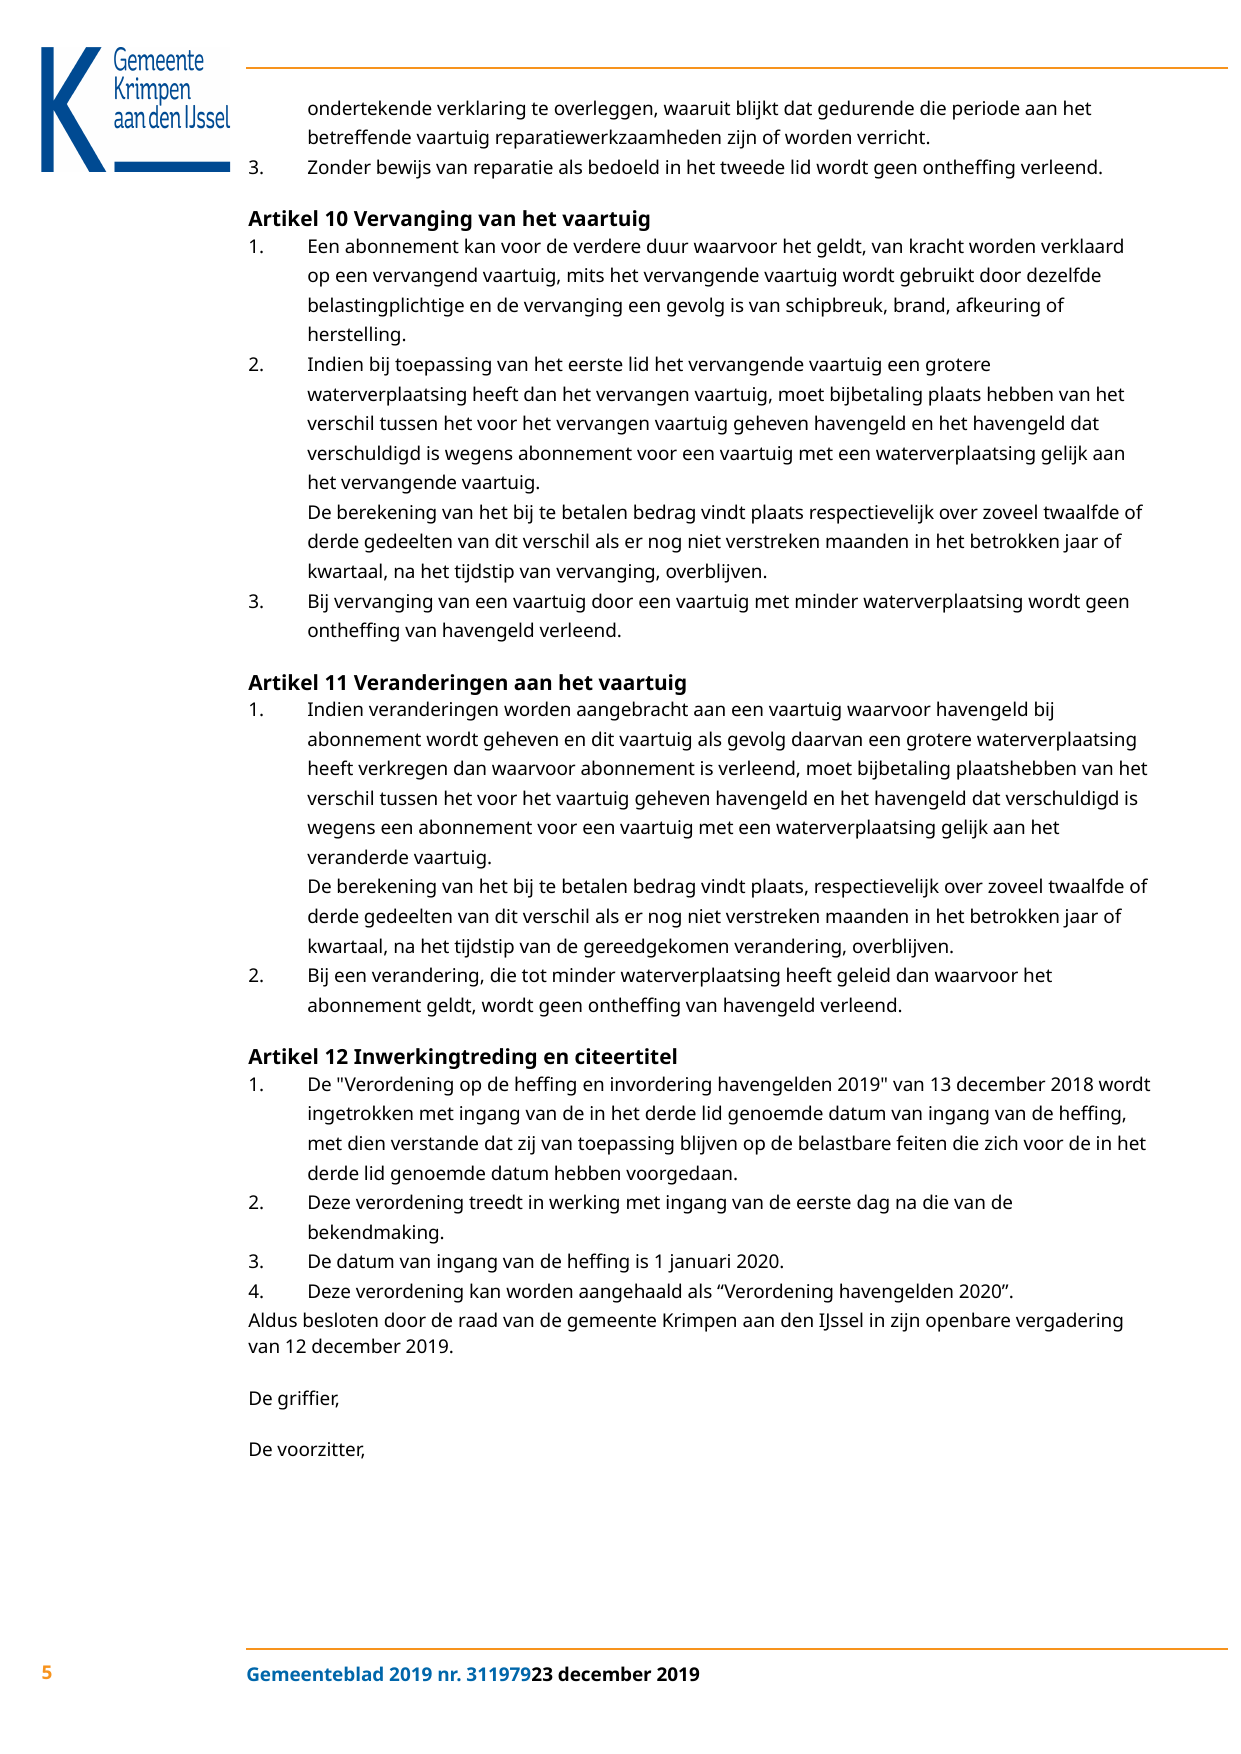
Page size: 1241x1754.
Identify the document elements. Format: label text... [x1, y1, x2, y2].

list Bij vervanging van een vaartuig door een vaartuig met minder waterverplaatsing wordt geen ontheffing van havengeld verleend. [248, 588, 1152, 643]
list De datum van ingang van de heffing is 1 januari 2020. [248, 1248, 1152, 1274]
list Deze verordening treedt in werking met ingang van de eerste dag na die van de bekendmaking. [248, 1189, 1152, 1244]
list Zonder bewijs van reparatie als bedoeld in het tweede lid wordt geen ontheffing verleend. [248, 154, 1152, 180]
text De griffier, [248, 1385, 1152, 1411]
text Artikel 10 Vervanging van het vaartuig [248, 204, 1152, 233]
list De berekening van het bij te betalen bedrag vindt plaats respectievelijk over zoveel twaalfde of derde gedeelten van dit verschil als er nog niet verstreken maanden in het betrokken jaar of kwartaal, na het tijdstip van vervanging, overblijven. [248, 499, 1152, 584]
list Indien bij toepassing van het eerste lid het vervangende vaartuig een grotere waterverplaatsing heeft dan het vervangen vaartuig, moet bijbetaling plaats hebben van het verschil tussen het voor het vervangen vaartuig geheven havengeld en het havengeld dat verschuldigd is wegens abonnement voor een vaartuig met een waterverplaatsing gelijk aan het vervangende vaartuig. [248, 351, 1152, 495]
text Artikel 11 Veranderingen aan het vaartuig [248, 668, 1152, 696]
list Bij een verandering, die tot minder waterverplaatsing heeft geleid dan waarvoor het abonnement geldt, wordt geen ontheffing van havengeld verleend. [248, 962, 1152, 1018]
list Een abonnement kan voor de verdere duur waarvoor het geldt, van kracht worden verklaard op een vervangend vaartuig, mits het vervangende vaartuig wordt gebruikt door dezelfde belastingplichtige en de vervanging een gevolg is van schipbreuk, brand, afkeuring of herstelling. [248, 233, 1152, 347]
list Deze verordening kan worden aangehaald als “Verordening havengelden 2020”. [248, 1278, 1152, 1304]
picture [41, 47, 231, 172]
list Indien veranderingen worden aangebracht aan een vaartuig waarvoor havengeld bij abonnement wordt geheven en dit vaartuig als gevolg daarvan een grotere waterverplaatsing heeft verkregen dan waarvoor abonnement is verleend, moet bijbetaling plaatshebben van het verschil tussen het voor het vaartuig geheven havengeld en het havengeld dat verschuldigd is wegens een abonnement voor een vaartuig met een waterverplaatsing gelijk aan het veranderde vaartuig. [248, 696, 1152, 870]
list ondertekende verklaring te overleggen, waaruit blijkt dat gedurende die periode aan het betreffende vaartuig reparatiewerkzaamheden zijn of worden verricht. [248, 95, 1152, 150]
text Aldus besloten door de raad van de gemeente Krimpen aan den IJssel in zijn openbare vergadering van 12 december 2019. [248, 1308, 1152, 1359]
text Artikel 12 Inwerkingtreding en citeertitel [248, 1042, 1152, 1071]
list De "Verordening op de heffing en invordering havengelden 2019" van 13 december 2018 wordt ingetrokken met ingang van de in het derde lid genoemde datum van ingang van de heffing, met dien verstande dat zij van toepassing blijven op de belastbare feiten die zich voor de in het derde lid genoemde datum hebben voorgedaan. [248, 1071, 1152, 1185]
text De voorzitter, [248, 1436, 1152, 1462]
list De berekening van het bij te betalen bedrag vindt plaats, respectievelijk over zoveel twaalfde of derde gedeelten van dit verschil als er nog niet verstreken maanden in het betrokken jaar of kwartaal, na het tijdstip van de gereedgekomen verandering, overblijven. [248, 874, 1152, 959]
